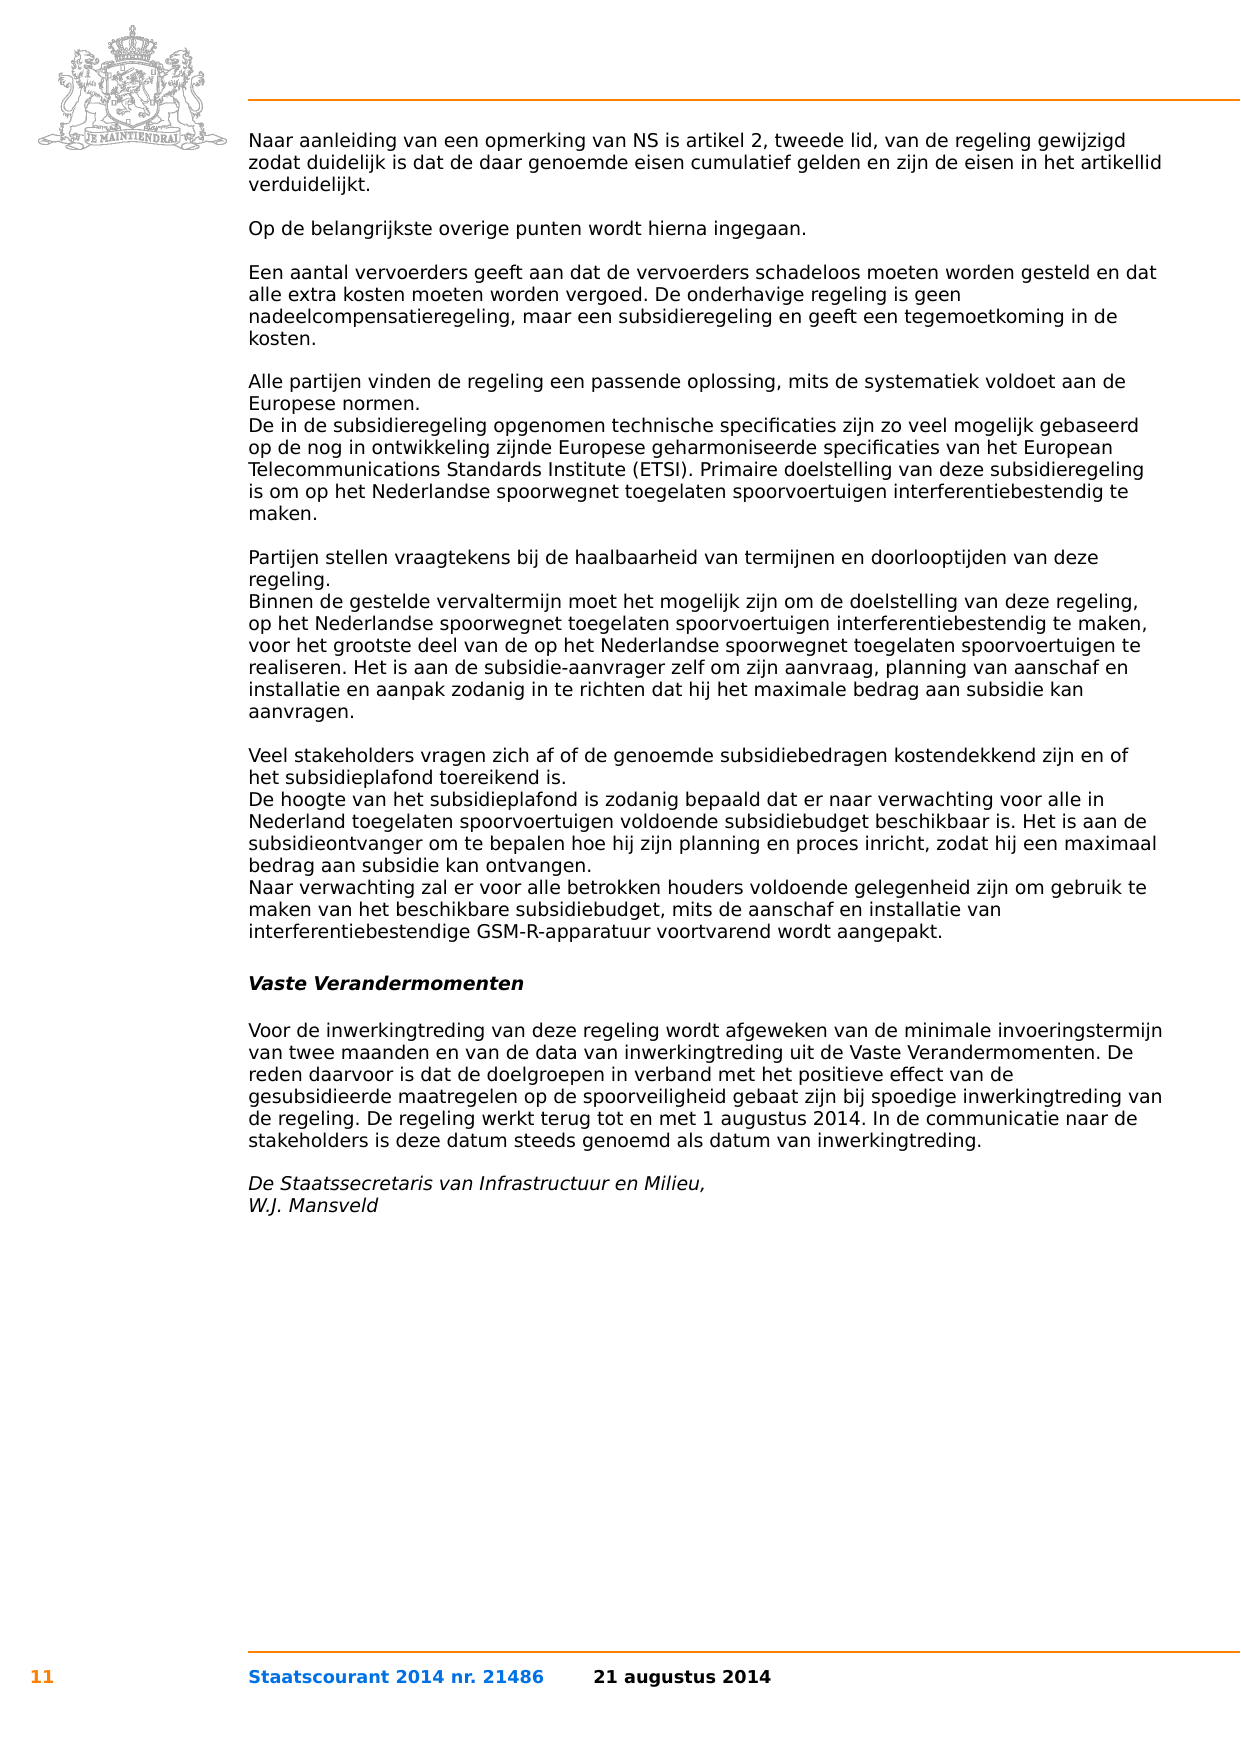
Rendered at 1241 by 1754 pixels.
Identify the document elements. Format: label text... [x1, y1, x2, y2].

subtitle Vaste Verandermomenten [248, 973, 1163, 994]
text De Staatssecretaris van Infrastructuur en Milieu, W.J. Mansveld [248, 1173, 1163, 1217]
text Partijen stellen vraagtekens bij de haalbaarheid van termijnen en doorlooptijden van deze regeling. [248, 547, 1163, 591]
text Voor de inwerkingtreding van deze regeling wordt afgeweken van de minimale invoeringstermijn van twee maanden en van de data van inwerkingtreding uit de Vaste Verandermomenten. De reden daarvoor is dat de doelgroepen in verband met het positieve effect van de gesubsidieerde maatregelen op de spoorveiligheid gebaat zijn bij spoedige inwerkingtreding van de regeling. De regeling werkt terug tot en met 1 augustus 2014. In de communicatie naar de stakeholders is deze datum steeds genoemd als datum van inwerkingtreding. [248, 1019, 1163, 1151]
text De in de subsidieregeling opgenomen technische specificaties zijn zo veel mogelijk gebaseerd op de nog in ontwikkeling zijnde Europese geharmoniseerde specificaties van het European Telecommunications Standards Institute (ETSI). Primaire doelstelling van deze subsidieregeling is om op het Nederlandse spoorwegnet toegelaten spoorvoertuigen interferentiebestendig te maken. [248, 415, 1163, 525]
picture [38, 25, 227, 150]
text Alle partijen vinden de regeling een passende oplossing, mits de systematiek voldoet aan de Europese normen. [248, 371, 1163, 415]
text Binnen de gestelde vervaltermijn moet het mogelijk zijn om de doelstelling van deze regeling, op het Nederlandse spoorwegnet toegelaten spoorvoertuigen interferentiebestendig te maken, voor het grootste deel van de op het Nederlandse spoorwegnet toegelaten spoorvoertuigen te realiseren. Het is aan de subsidie-aanvrager zelf om zijn aanvraag, planning van aanschaf en installatie en aanpak zodanig in te richten dat hij het maximale bedrag aan subsidie kan aanvragen. [248, 591, 1163, 723]
text De hoogte van het subsidieplafond is zodanig bepaald dat er naar verwachting voor alle in Nederland toegelaten spoorvoertuigen voldoende subsidiebudget beschikbaar is. Het is aan de subsidieontvanger om te bepalen hoe hij zijn planning en proces inricht, zodat hij een maximaal bedrag aan subsidie kan ontvangen. [248, 789, 1163, 877]
text Op de belangrijkste overige punten wordt hierna ingegaan. [248, 218, 1163, 240]
text Naar aanleiding van een opmerking van NS is artikel 2, tweede lid, van de regeling gewijzigd zodat duidelijk is dat de daar genoemde eisen cumulatief gelden en zijn de eisen in het artikellid verduidelijkt. [248, 130, 1163, 196]
text Veel stakeholders vragen zich af of de genoemde subsidiebedragen kostendekkend zijn en of het subsidieplafond toereikend is. [248, 745, 1163, 789]
text Naar verwachting zal er voor alle betrokken houders voldoende gelegenheid zijn om gebruik te maken van het beschikbare subsidiebudget, mits de aanschaf en installatie van interferentiebestendige GSM-R-apparatuur voortvarend wordt aangepakt. [248, 877, 1163, 943]
text Een aantal vervoerders geeft aan dat de vervoerders schadeloos moeten worden gesteld en dat alle extra kosten moeten worden vergoed. De onderhavige regeling is geen nadeelcompensatieregeling, maar een subsidieregeling en geeft een tegemoetkoming in de kosten. [248, 262, 1163, 349]
